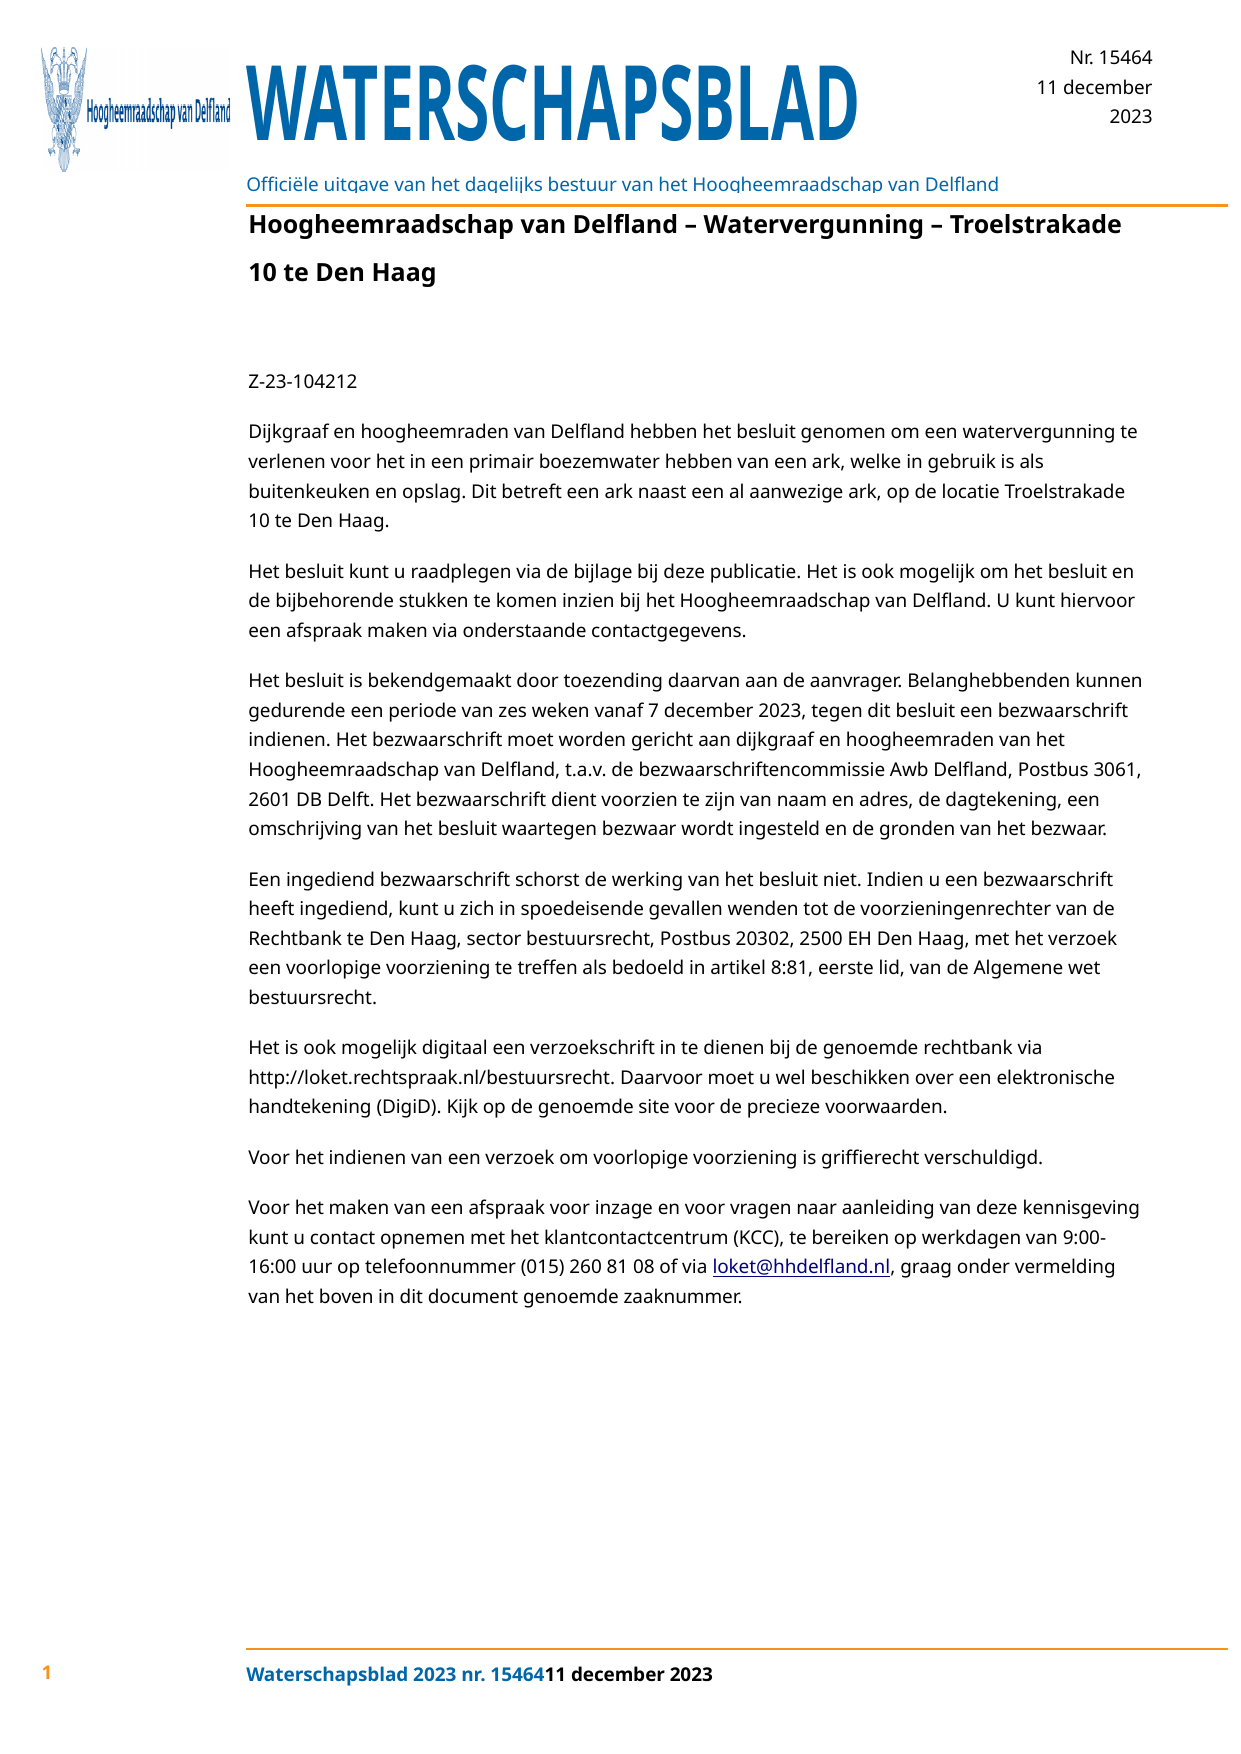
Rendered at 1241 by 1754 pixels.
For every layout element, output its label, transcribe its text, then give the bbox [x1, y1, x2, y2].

text Het is ook mogelijk digitaal een verzoekschrift in te dienen bij de genoemde rechtbank via http://loket.rechtspraak.nl/bestuursrecht. Daarvoor moet u wel beschikken over een elektronische handtekening (DigiD). Kijk op de genoemde site voor de precieze voorwaarden. [248, 1034, 1152, 1119]
text Het besluit kunt u raadplegen via de bijlage bij deze publicatie. Het is ook mogelijk om het besluit en de bijbehorende stukken te komen inzien bij het Hoogheemraadschap van Delfland. U kunt hiervoor een afspraak maken via onderstaande contactgegevens. [248, 558, 1152, 643]
text Een ingediend bezwaarschrift schorst de werking van het besluit niet. Indien u een bezwaarschrift heeft ingediend, kunt u zich in spoedeisende gevallen wenden tot de voorzieningenrechter van de Rechtbank te Den Haag, sector bestuursrecht, Postbus 20302, 2500 EH Den Haag, met het verzoek een voorlopige voorziening te treffen als bedoeld in artikel 8:81, eerste lid, van de Algemene wet bestuursrecht. [248, 866, 1152, 1010]
text Het besluit is bekendgemaakt door toezending daarvan aan de aanvrager. Belanghebbenden kunnen gedurende een periode van zes weken vanaf 7 december 2023, tegen dit besluit een bezwaarschrift indienen. Het bezwaarschrift moet worden gericht aan dijkgraaf en hoogheemraden van het Hoogheemraadschap van Delfland, t.a.v. de bezwaarschriftencommissie Awb Delfland, Postbus 3061, 2601 DB Delft. Het bezwaarschrift dient voorzien te zijn van naam en adres, de dagtekening, een omschrijving van het besluit waartegen bezwaar wordt ingesteld en de gronden van het bezwaar. [248, 667, 1152, 841]
text Voor het indienen van een verzoek om voorlopige voorziening is griffierecht verschuldigd. [248, 1144, 1152, 1170]
text Z-23-104212 [248, 368, 1152, 394]
picture [41, 47, 231, 172]
text Hoogheemraadschap van Delfland – Watervergunning – Troelstrakade 10 te Den Haag [248, 207, 1152, 288]
text Voor het maken van een afspraak voor inzage en voor vragen naar aanleiding van deze kennisgeving kunt u contact opnemen met het klantcontactcentrum (KCC), te bereiken op werkdagen van 9:00-16:00 uur op telefoonnummer (015) 260 81 08 of via loket@hhdelfland.nl, graag onder vermelding van het boven in dit document genoemde zaaknummer. [248, 1194, 1152, 1309]
text Dijkgraaf en hoogheemraden van Delfland hebben het besluit genomen om een watervergunning te verlenen voor het in een primair boezemwater hebben van een ark, welke in gebruik is als buitenkeuken en opslag. Dit betreft een ark naast een al aanwezige ark, op de locatie Troelstrakade 10 te Den Haag. [248, 419, 1152, 533]
